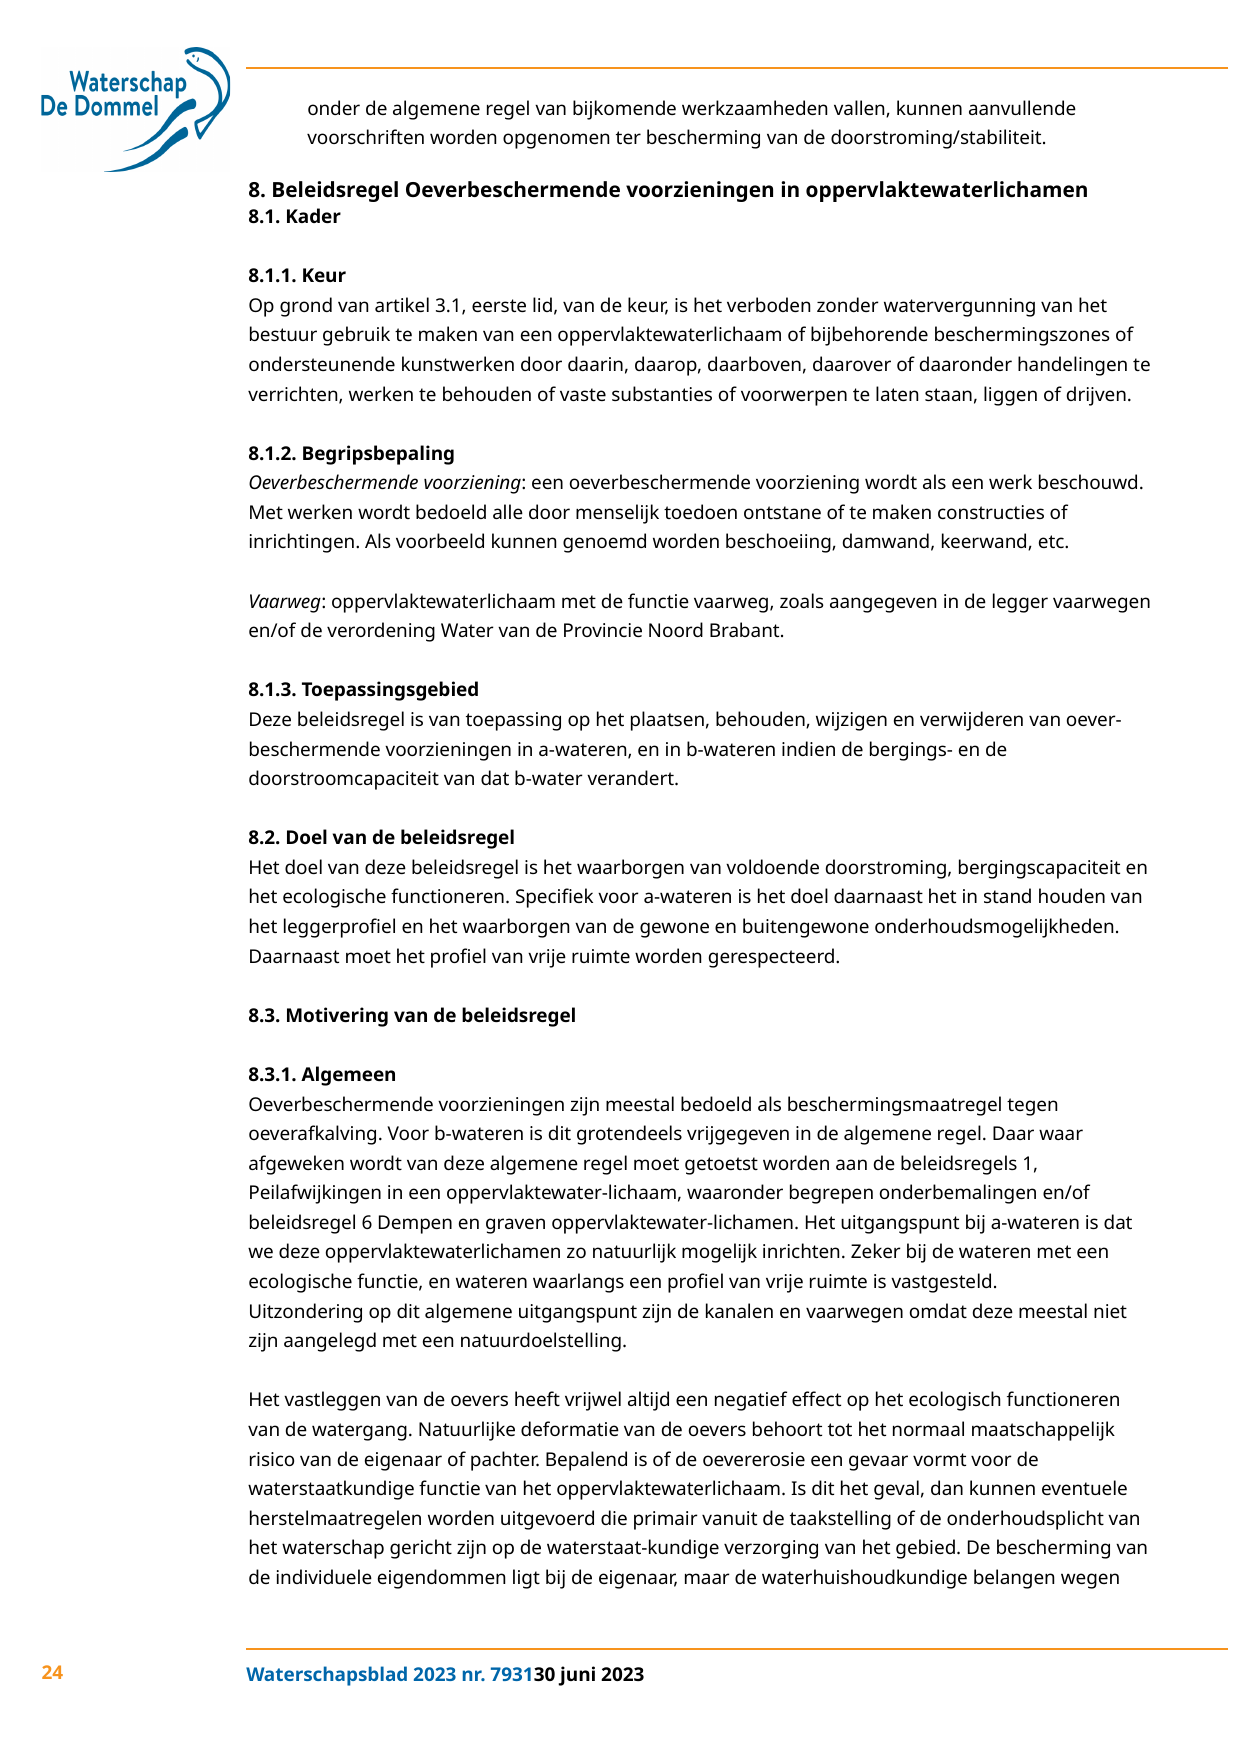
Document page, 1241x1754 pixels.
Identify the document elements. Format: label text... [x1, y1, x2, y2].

text 8.3.1. Algemeen [248, 1061, 1152, 1087]
list onder de algemene regel van bijkomende werkzaamheden vallen, kunnen aanvullende voorschriften worden opgenomen ter bescherming van de doorstroming/stabiliteit. [248, 95, 1152, 150]
text Oeverbeschermende voorzieningen zijn meestal bedoeld als beschermingsmaatregel tegen oeverafkalving. Voor b-wateren is dit grotendeels vrijgegeven in de algemene regel. Daar waar afgeweken wordt van deze algemene regel moet getoetst worden aan de beleidsregels 1, Peilafwijkingen in een oppervlaktewater-lichaam, waaronder begrepen onderbemalingen en/of beleidsregel 6 Dempen en graven oppervlaktewater-lichamen. Het uitgangspunt bij a-wateren is dat we deze oppervlaktewaterlichamen zo natuurlijk mogelijk inrichten. Zeker bij de wateren met een ecologische functie, en wateren waarlangs een profiel van vrije ruimte is vastgesteld. [248, 1091, 1152, 1294]
text 8.2. Doel van de beleidsregel [248, 824, 1152, 850]
text Het vastleggen van de oevers heeft vrijwel altijd een negatief effect op het ecologisch functioneren van de watergang. Natuurlijke deformatie van de oevers behoort tot het normaal maatschappelijk risico van de eigenaar of pachter. Bepalend is of de oevererosie een gevaar vormt voor de waterstaatkundige functie van het oppervlaktewaterlichaam. Is dit het geval, dan kunnen eventuele herstelmaatregelen worden uitgevoerd die primair vanuit de taakstelling of de onderhoudsplicht van het waterschap gericht zijn op de waterstaat-kundige verzorging van het gebied. De bescherming van de individuele eigendommen ligt bij de eigenaar, maar de waterhuishoudkundige belangen wegen [248, 1387, 1152, 1590]
text Deze beleidsregel is van toepassing op het plaatsen, behouden, wijzigen en verwijderen van oever-beschermende voorzieningen in a-wateren, en in b-wateren indien de bergings- en de doorstroomcapaciteit van dat b-water verandert. [248, 706, 1152, 791]
text 8.1.2. Begripsbepaling [248, 440, 1152, 466]
text Het doel van deze beleidsregel is het waarborgen van voldoende doorstroming, bergingscapaciteit en het ecologische functioneren. Specifiek voor a-wateren is het doel daarnaast het in stand houden van het leggerprofiel en het waarborgen van de gewone en buitengewone onderhoudsmogelijkheden. Daarnaast moet het profiel van vrije ruimte worden gerespecteerd. [248, 854, 1152, 968]
text 8.1. Kader [248, 203, 1152, 229]
text Oeverbeschermende voorziening: een oeverbeschermende voorziening wordt als een werk beschouwd. Met werken wordt bedoeld alle door menselijk toedoen ontstane of te maken constructies of inrichtingen. Als voorbeeld kunnen genoemd worden beschoeiing, damwand, keerwand, etc. [248, 469, 1152, 554]
text 8.3. Motivering van de beleidsregel [248, 1002, 1152, 1028]
picture [45, 99, 51, 111]
picture [204, 47, 231, 76]
picture [198, 118, 210, 131]
text Vaarweg: oppervlaktewaterlichaam met de functie vaarweg, zoals aangegeven in de legger vaarwegen en/of de verordening Water van de Provincie Noord Brabant. [248, 588, 1152, 643]
text 8.1.3. Toepassingsgebied [248, 677, 1152, 702]
text 8. Beleidsregel Oeverbeschermende voorzieningen in oppervlaktewaterlichamen [248, 175, 1152, 203]
text 8.1.1. Keur [248, 262, 1152, 288]
text Op grond van artikel 3.1, eerste lid, van de keur, is het verboden zonder watervergunning van het bestuur gebruik te maken van een oppervlaktewaterlichaam of bijbehorende beschermingszones of ondersteunende kunstwerken door daarin, daarop, daarboven, daarover of daaronder handelingen te verrichten, werken te behouden of vaste substanties of voorwerpen te laten staan, liggen of drijven. [248, 292, 1152, 406]
picture [41, 47, 231, 172]
text Uitzondering op dit algemene uitgangspunt zijn de kanalen en vaarwegen omdat deze meestal niet zijn aangelegd met een natuurdoelstelling. [248, 1298, 1152, 1353]
